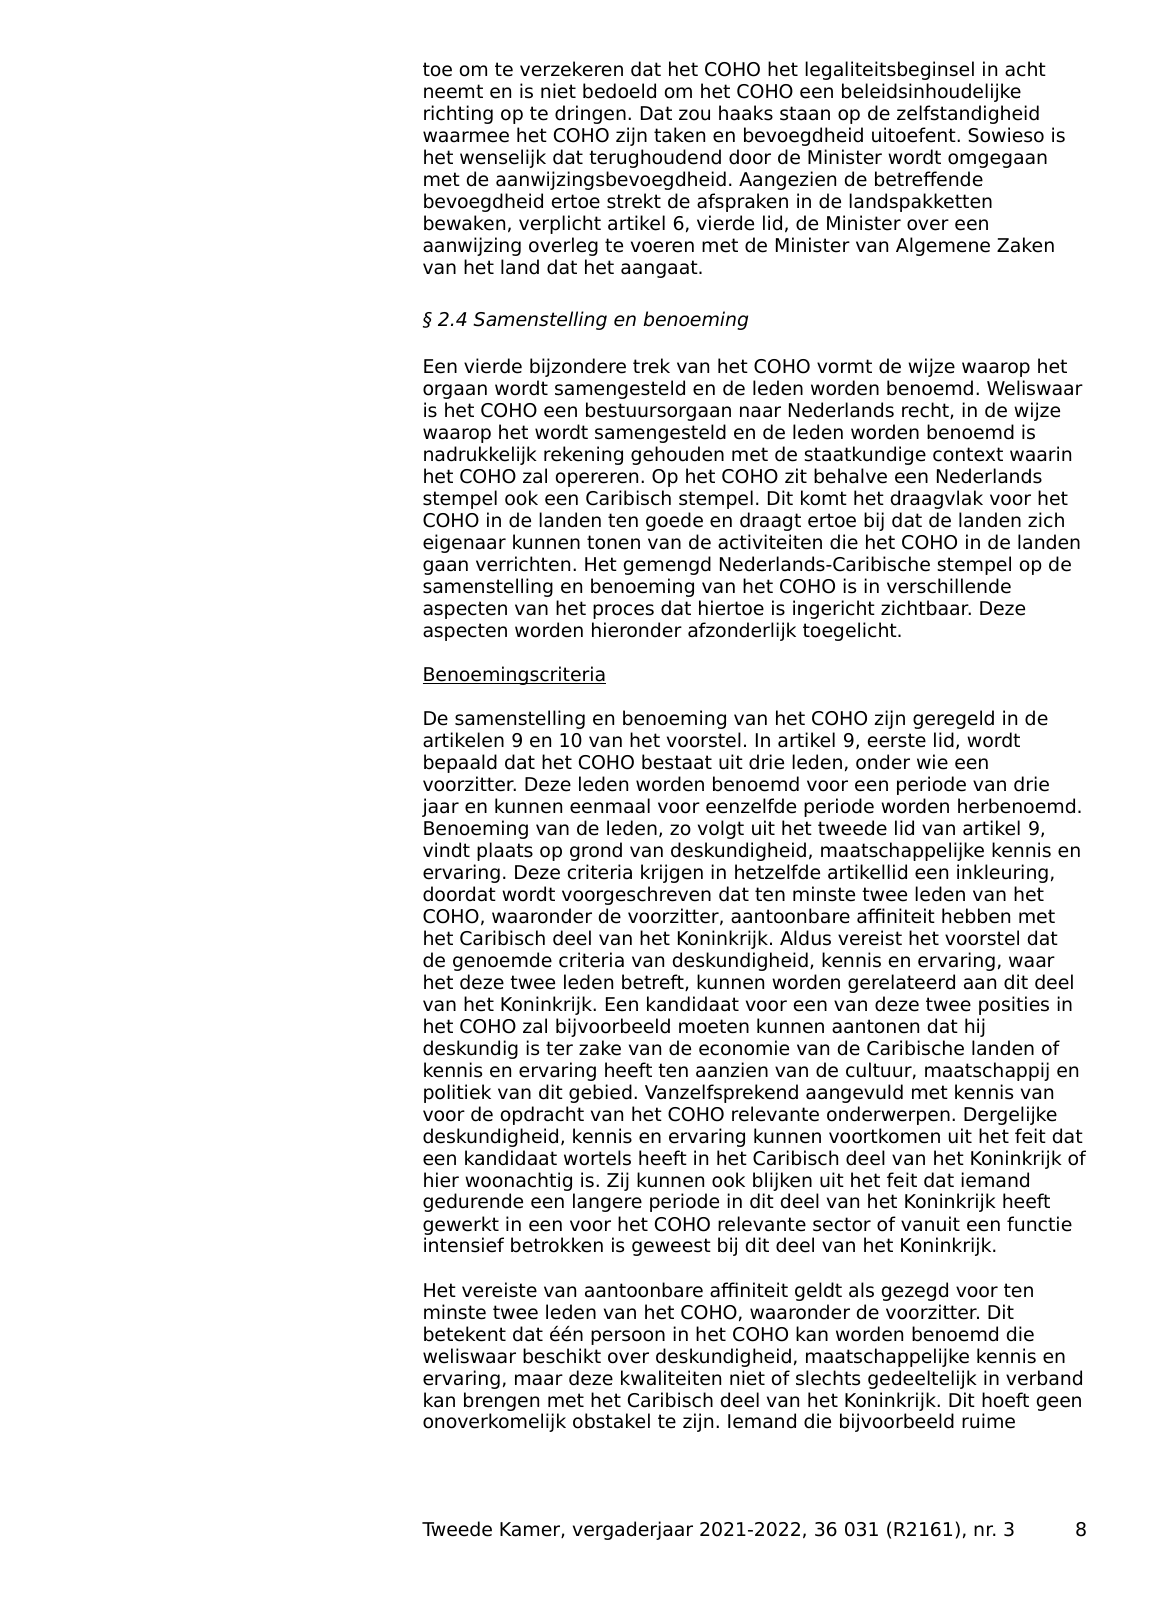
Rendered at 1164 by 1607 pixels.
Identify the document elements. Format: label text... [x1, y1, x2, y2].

text Het vereiste van aantoonbare affiniteit geldt als gezegd voor ten minste twee leden van het COHO, waaronder de voorzitter. Dit betekent dat één persoon in het COHO kan worden benoemd die weliswaar beschikt over deskundigheid, maatschappelijke kennis en ervaring, maar deze kwaliteiten niet of slechts gedeeltelijk in verband kan brengen met het Caribisch deel van het Koninkrijk. Dit hoeft geen onoverkomelijk obstakel te zijn. Iemand die bijvoorbeeld ruime [422, 1279, 1087, 1433]
subtitle Benoemingscriteria [422, 664, 1087, 686]
text toe om te verzekeren dat het COHO het legaliteitsbeginsel in acht neemt en is niet bedoeld om het COHO een beleidsinhoudelijke richting op te dringen. Dat zou haaks staan op de zelfstandigheid waarmee het COHO zijn taken en bevoegdheid uitoefent. Sowieso is het wenselijk dat terughoudend door de Minister wordt omgegaan met de aanwijzingsbevoegdheid. Aangezien de betreffende bevoegdheid ertoe strekt de afspraken in de landspakketten bewaken, verplicht artikel 6, vierde lid, de Minister over een aanwijzing overleg te voeren met de Minister van Algemene Zaken van het land dat het aangaat. [422, 59, 1087, 279]
subtitle § 2.4 Samenstelling en benoeming [422, 309, 1087, 331]
text Een vierde bijzondere trek van het COHO vormt de wijze waarop het orgaan wordt samengesteld en de leden worden benoemd. Weliswaar is het COHO een bestuursorgaan naar Nederlands recht, in de wijze waarop het wordt samengesteld en de leden worden benoemd is nadrukkelijk rekening gehouden met de staatkundige context waarin het COHO zal opereren. Op het COHO zit behalve een Nederlands stempel ook een Caribisch stempel. Dit komt het draagvlak voor het COHO in de landen ten goede en draagt ertoe bij dat de landen zich eigenaar kunnen tonen van de activiteiten die het COHO in de landen gaan verrichten. Het gemengd Nederlands-Caribische stempel op de samenstelling en benoeming van het COHO is in verschillende aspecten van het proces dat hiertoe is ingericht zichtbaar. Deze aspecten worden hieronder afzonderlijk toegelicht. [422, 356, 1087, 642]
text De samenstelling en benoeming van het COHO zijn geregeld in de artikelen 9 en 10 van het voorstel. In artikel 9, eerste lid, wordt bepaald dat het COHO bestaat uit drie leden, onder wie een voorzitter. Deze leden worden benoemd voor een periode van drie jaar en kunnen eenmaal voor eenzelfde periode worden herbenoemd. Benoeming van de leden, zo volgt uit het tweede lid van artikel 9, vindt plaats op grond van deskundigheid, maatschappelijke kennis en ervaring. Deze criteria krijgen in hetzelfde artikellid een inkleuring, doordat wordt voorgeschreven dat ten minste twee leden van het COHO, waaronder de voorzitter, aantoonbare affiniteit hebben met het Caribisch deel van het Koninkrijk. Aldus vereist het voorstel dat de genoemde criteria van deskundigheid, kennis en ervaring, waar het deze twee leden betreft, kunnen worden gerelateerd aan dit deel van het Koninkrijk. Een kandidaat voor een van deze twee posities in het COHO zal bijvoorbeeld moeten kunnen aantonen dat hij deskundig is ter zake van de economie van de Caribische landen of kennis en ervaring heeft ten aanzien van de cultuur, maatschappij en politiek van dit gebied. Vanzelfsprekend aangevuld met kennis van voor de opdracht van het COHO relevante onderwerpen. Dergelijke deskundigheid, kennis en ervaring kunnen voortkomen uit het feit dat een kandidaat wortels heeft in het Caribisch deel van het Koninkrijk of hier woonachtig is. Zij kunnen ook blijken uit het feit dat iemand gedurende een langere periode in dit deel van het Koninkrijk heeft gewerkt in een voor het COHO relevante sector of vanuit een functie intensief betrokken is geweest bij dit deel van het Koninkrijk. [422, 708, 1087, 1257]
